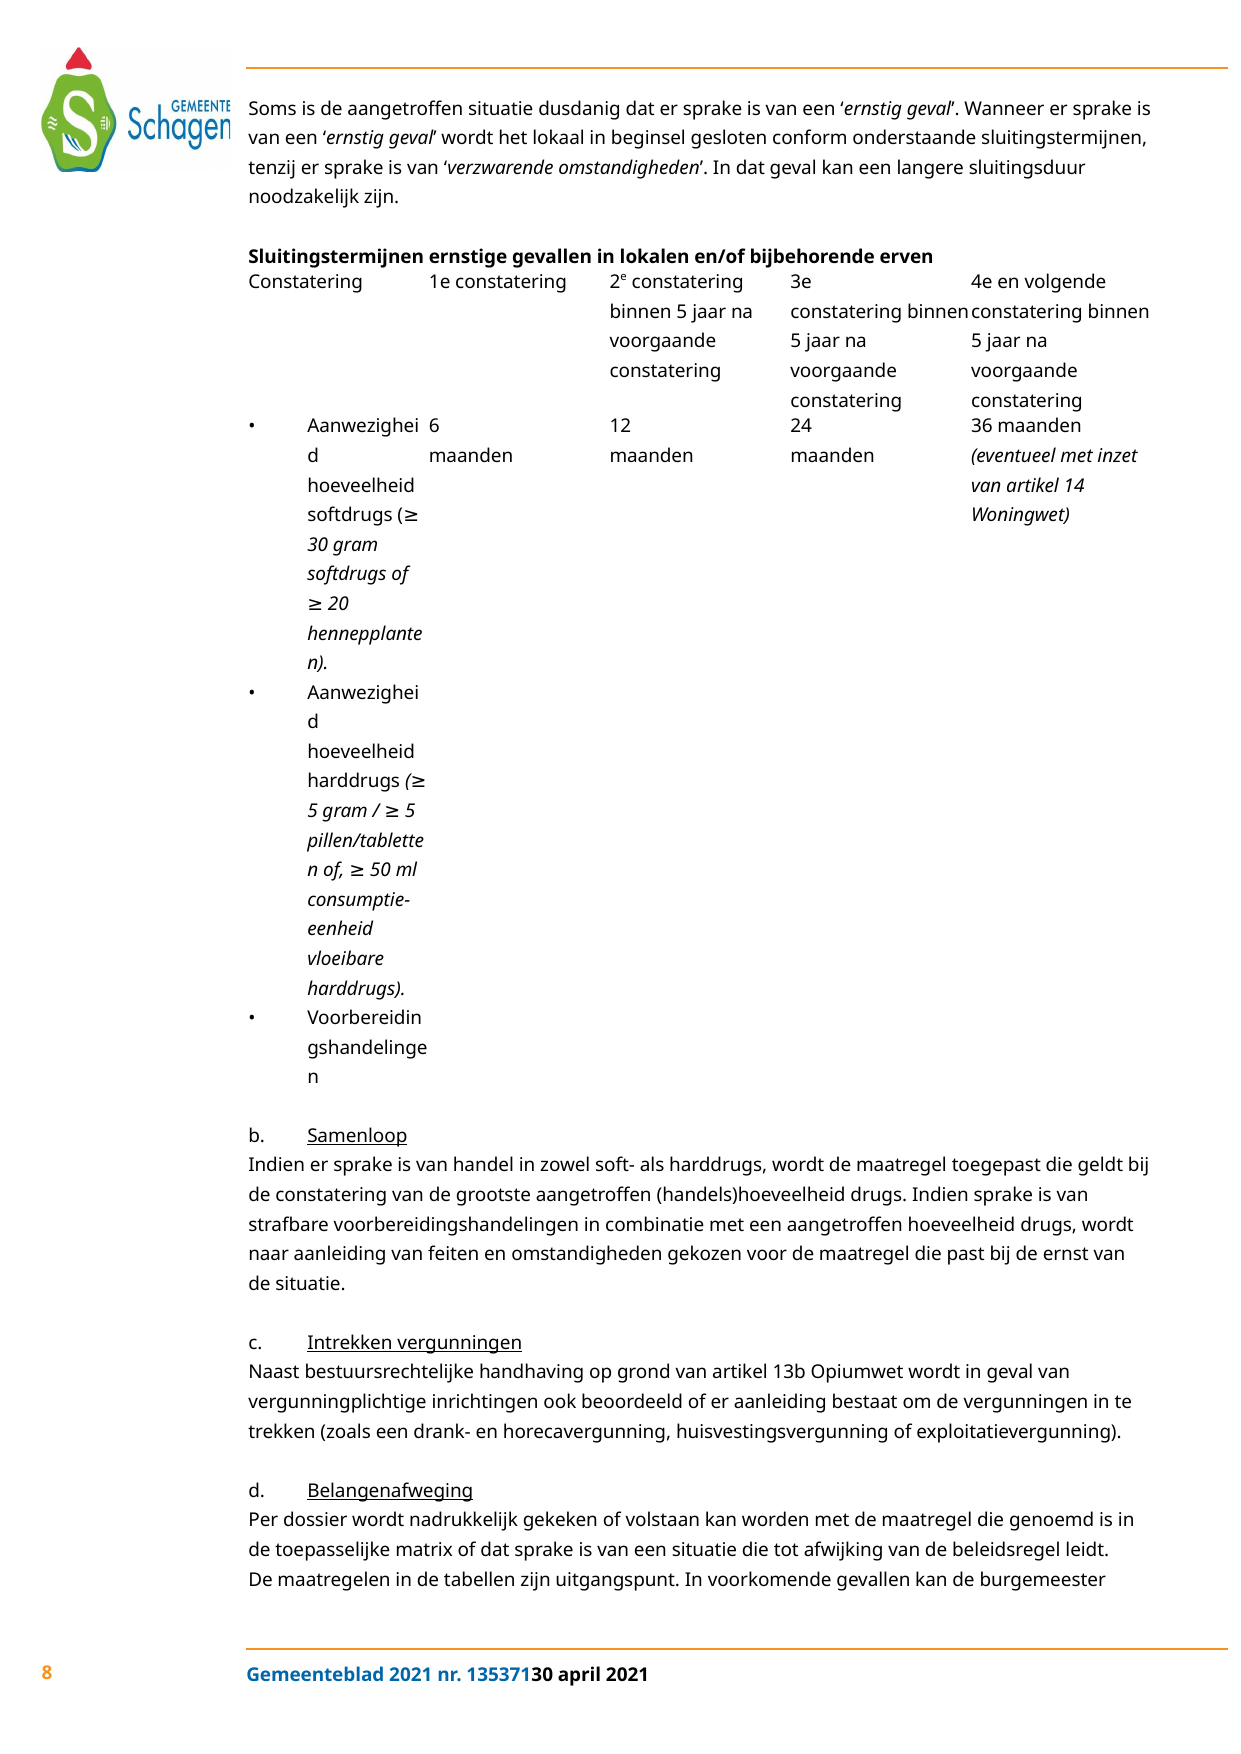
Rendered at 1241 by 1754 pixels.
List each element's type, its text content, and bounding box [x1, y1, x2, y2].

text De maatregelen in de tabellen zijn uitgangspunt. In voorkomende gevallen kan de burgemeester [248, 1566, 1152, 1591]
text Soms is de aangetroffen situatie dusdanig dat er sprake is van een ‘ernstig geval’. Wanneer er sprake is van een ‘ernstig geval’ wordt het lokaal in beginsel gesloten conform onderstaande sluitingstermijnen, tenzij er sprake is van ‘verzwarende omstandigheden’. In dat geval kan een langere sluitingsduur noodzakelijk zijn. [248, 95, 1152, 209]
table_cell 2e constatering binnen 5 jaar na voorgaande constatering [609, 269, 790, 413]
table_cell 1e constatering [429, 269, 609, 413]
list Samenloop [248, 1122, 1152, 1148]
table_cell Constatering [248, 269, 429, 413]
text Per dossier wordt nadrukkelijk gekeken of volstaan kan worden met de maatregel die genoemd is in de toepasselijke matrix of dat sprake is van een situatie die tot afwijking van de beleidsregel leidt. [248, 1507, 1152, 1562]
table_cell 24 maanden [790, 413, 971, 1089]
text Naast bestuursrechtelijke handhaving op grond van artikel 13b Opiumwet wordt in geval van vergunningplichtige inrichtingen ook beoordeeld of er aanleiding bestaat om de vergunningen in te trekken (zoals een drank- en horecavergunning, huisvestingsvergunning of exploitatievergunning). [248, 1359, 1152, 1443]
table_cell 4e en volgende constatering binnen 5 jaar na voorgaande constatering [971, 269, 1152, 413]
table_header Sluitingstermijnen ernstige gevallen in lokalen en/of bijbehorende erven [248, 243, 1152, 268]
table_cell 36 maanden (eventueel met inzet van artikel 14 Woningwet) [971, 413, 1152, 1089]
picture [41, 47, 231, 172]
table_cell 3e constatering binnen 5 jaar na voorgaande constatering [790, 269, 971, 413]
table_cell 12 maanden [609, 413, 790, 1089]
table_cell Aanwezigheid hoeveelheid softdrugs (≥ 30 gram softdrugs of ≥ 20 hennepplanten). Aanwezigheid hoeveelheid harddrugs (≥ 5 gram / ≥ 5 pillen/tabletten of, ≥ 50 ml consumptie-eenheid vloeibare harddrugs). Voorbereidingshandelingen [248, 413, 429, 1089]
list Intrekken vergunningen [248, 1329, 1152, 1355]
text Indien er sprake is van handel in zowel soft- als harddrugs, wordt de maatregel toegepast die geldt bij de constatering van de grootste aangetroffen (handels)hoeveelheid drugs. Indien sprake is van strafbare voorbereidingshandelingen in combinatie met een aangetroffen hoeveelheid drugs, wordt naar aanleiding van feiten en omstandigheden gekozen voor de maatregel die past bij de ernst van de situatie. [248, 1152, 1152, 1296]
list Belangenafweging [248, 1477, 1152, 1503]
table_cell 6 maanden [429, 413, 609, 1089]
